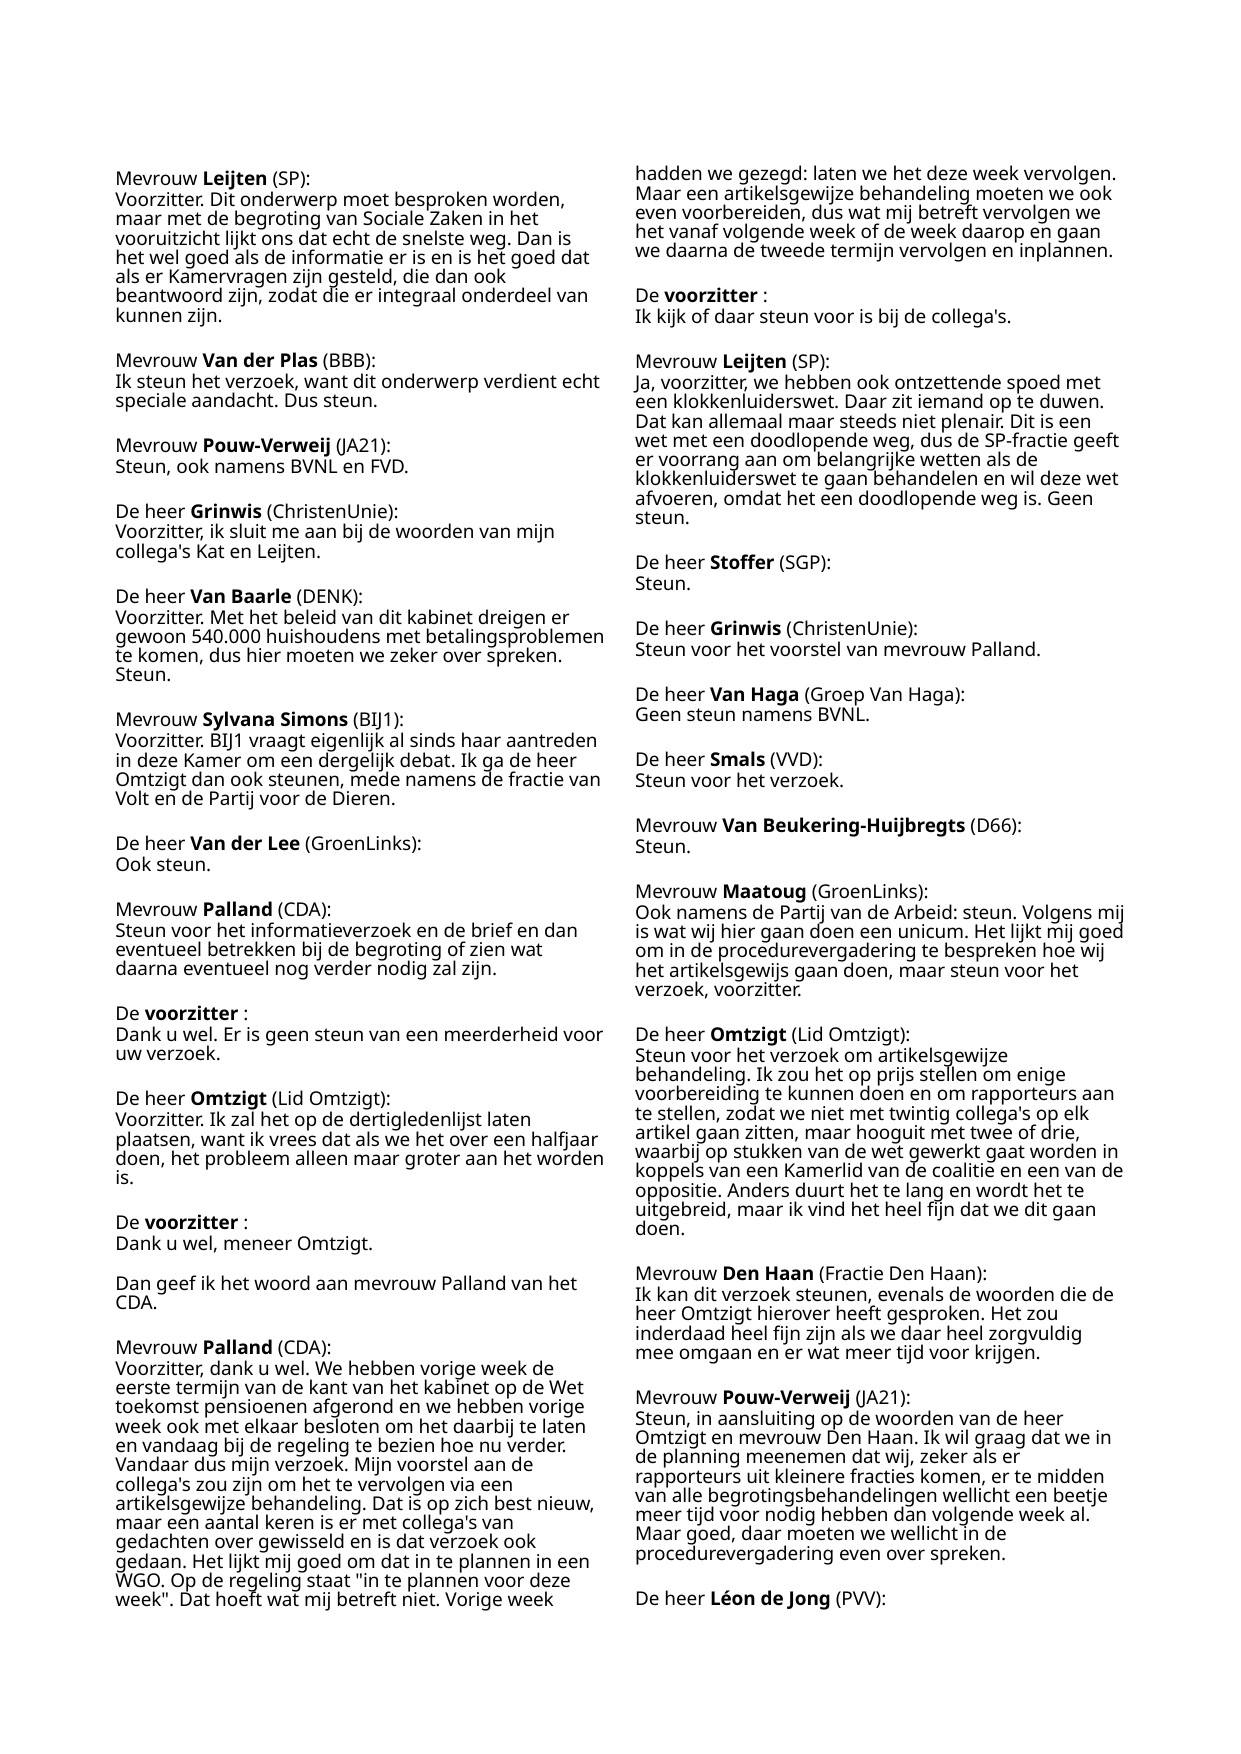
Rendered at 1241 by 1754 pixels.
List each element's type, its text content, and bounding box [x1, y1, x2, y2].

text Ja, voorzitter, we hebben ook ontzettende spoed met een klokkenluiderswet. Daar zit iemand op te duwen. Dat kan allemaal maar steeds niet plenair. Dit is een wet met een doodlopende weg, dus de SP-fractie geeft er voorrang aan om belangrijke wetten als de klokkenluiderswet te gaan behandelen en wil deze wet afvoeren, omdat het een doodlopende weg is. Geen steun. [635, 374, 1125, 528]
text Voorzitter, ik sluit me aan bij de woorden van mijn collega's Kat en Leijten. [115, 523, 605, 562]
text Steun voor het verzoek om artikelsgewijze behandeling. Ik zou het op prijs stellen om enige voorbereiding te kunnen doen en om rapporteurs aan te stellen, zodat we niet met twintig collega's op elk artikel gaan zitten, maar hooguit met twee of drie, waarbij op stukken van de wet gewerkt gaat worden in koppels van een Kamerlid van de coalitie en een van de oppositie. Anders duurt het te lang en wordt het te uitgebreid, maar ik vind het heel fijn dat we dit gaan doen. [635, 1047, 1125, 1239]
text De heer Van der Lee (GroenLinks): [115, 830, 605, 856]
text Steun, ook namens BVNL en FVD. [115, 458, 605, 477]
text De heer Grinwis (ChristenUnie): [115, 498, 605, 523]
text De heer Stoffer (SGP): [635, 549, 1125, 575]
text Steun voor het verzoek. [635, 772, 1125, 792]
text Voorzitter. Ik zal het op de dertigledenlijst laten plaatsen, want ik vrees dat als we het over een halfjaar doen, het probleem alleen maar groter aan het worden is. [115, 1111, 605, 1188]
text Steun, in aansluiting op de woorden van de heer Omtzigt en mevrouw Den Haan. Ik wil graag dat we in de planning meenemen dat wij, zeker als er rapporteurs uit kleinere fracties komen, er te midden van alle begrotingsbehandelingen wellicht een beetje meer tijd voor nodig hebben dan volgende week al. Maar goed, daar moeten we wellicht in de procedurevergadering even over spreken. [635, 1410, 1125, 1564]
text De voorzitter : [635, 282, 1125, 308]
text De voorzitter : [115, 1209, 605, 1235]
text Ik kijk of daar steun voor is bij de collega's. [635, 308, 1125, 327]
text Mevrouw Maatoug (GroenLinks): [635, 878, 1125, 904]
text De heer Omtzigt (Lid Omtzigt): [635, 1021, 1125, 1047]
text Mevrouw Den Haan (Fractie Den Haan): [635, 1260, 1125, 1286]
text Mevrouw Pouw-Verweij (JA21): [115, 432, 605, 458]
text Dan geef ik het woord aan mevrouw Palland van het CDA. [115, 1275, 605, 1313]
text Geen steun namens BVNL. [635, 706, 1125, 726]
text Dank u wel, meneer Omtzigt. [115, 1235, 605, 1254]
text Ik kan dit verzoek steunen, evenals de woorden die de heer Omtzigt hierover heeft gesproken. Het zou inderdaad heel fijn zijn als we daar heel zorgvuldig mee omgaan en er wat meer tijd voor krijgen. [635, 1286, 1125, 1363]
text hadden we gezegd: laten we het deze week vervolgen. Maar een artikelsgewijze behandeling moeten we ook even voorbereiden, dus wat mij betreft vervolgen we het vanaf volgende week of de week daarop en gaan we daarna de tweede termijn vervolgen en inplannen. [635, 165, 1125, 262]
text Mevrouw Leijten (SP): [115, 165, 605, 191]
text Mevrouw Palland (CDA): [115, 1334, 605, 1360]
text Steun voor het voorstel van mevrouw Palland. [635, 641, 1125, 660]
text Ook namens de Partij van de Arbeid: steun. Volgens mij is wat wij hier gaan doen een unicum. Het lijkt mij goed om in de procedurevergadering te bespreken hoe wij het artikelsgewijs gaan doen, maar steun voor het verzoek, voorzitter. [635, 904, 1125, 1000]
text Voorzitter. Dit onderwerp moet besproken worden, maar met de begroting van Sociale Zaken in het vooruitzicht lijkt ons dat echt de snelste weg. Dan is het wel goed als de informatie er is en is het goed dat als er Kamervragen zijn gesteld, die dan ook beantwoord zijn, zodat die er integraal onderdeel van kunnen zijn. [115, 191, 605, 326]
text Ik steun het verzoek, want dit onderwerp verdient echt speciale aandacht. Dus steun. [115, 373, 605, 411]
text De heer Grinwis (ChristenUnie): [635, 615, 1125, 641]
text Ook steun. [115, 856, 605, 875]
text Voorzitter, dank u wel. We hebben vorige week de eerste termijn van de kant van het kabinet op de Wet toekomst pensioenen afgerond en we hebben vorige week ook met elkaar besloten om het daarbij te laten en vandaag bij de regeling te bezien hoe nu verder. Vandaar dus mijn verzoek. Mijn voorstel aan de collega's zou zijn om het te vervolgen via een artikelsgewijze behandeling. Dat is op zich best nieuw, maar een aantal keren is er met collega's van gedachten over gewisseld en is dat verzoek ook gedaan. Het lijkt mij goed om dat in te plannen in een WGO. Op de regeling staat "in te plannen voor deze week". Dat hoeft wat mij betreft niet. Vorige week [115, 1360, 605, 1611]
text Dank u wel. Er is geen steun van een meerderheid voor uw verzoek. [115, 1026, 605, 1065]
text Steun. [635, 575, 1125, 594]
text De voorzitter : [115, 1000, 605, 1026]
text Mevrouw Van der Plas (BBB): [115, 347, 605, 373]
text De heer Van Baarle (DENK): [115, 583, 605, 609]
text De heer Van Haga (Groep Van Haga): [635, 681, 1125, 706]
text Steun. [635, 838, 1125, 857]
text De heer Omtzigt (Lid Omtzigt): [115, 1086, 605, 1111]
text Mevrouw Sylvana Simons (BIJ1): [115, 707, 605, 732]
text Mevrouw Leijten (SP): [635, 348, 1125, 374]
text Voorzitter. Met het beleid van dit kabinet dreigen er gewoon 540.000 huishoudens met betalingsproblemen te komen, dus hier moeten we zeker over spreken. Steun. [115, 609, 605, 686]
text Mevrouw Palland (CDA): [115, 896, 605, 922]
text De heer Smals (VVD): [635, 747, 1125, 772]
text Voorzitter. BIJ1 vraagt eigenlijk al sinds haar aantreden in deze Kamer om een dergelijk debat. Ik ga de heer Omtzigt dan ook steunen, mede namens de fractie van Volt en de Partij voor de Dieren. [115, 732, 605, 809]
text Mevrouw Pouw-Verweij (JA21): [635, 1384, 1125, 1410]
text Mevrouw Van Beukering-Huijbregts (D66): [635, 812, 1125, 838]
text De heer Léon de Jong (PVV): [635, 1585, 1125, 1611]
text Steun voor het informatieverzoek en de brief en dan eventueel betrekken bij de begroting of zien wat daarna eventueel nog verder nodig zal zijn. [115, 922, 605, 979]
